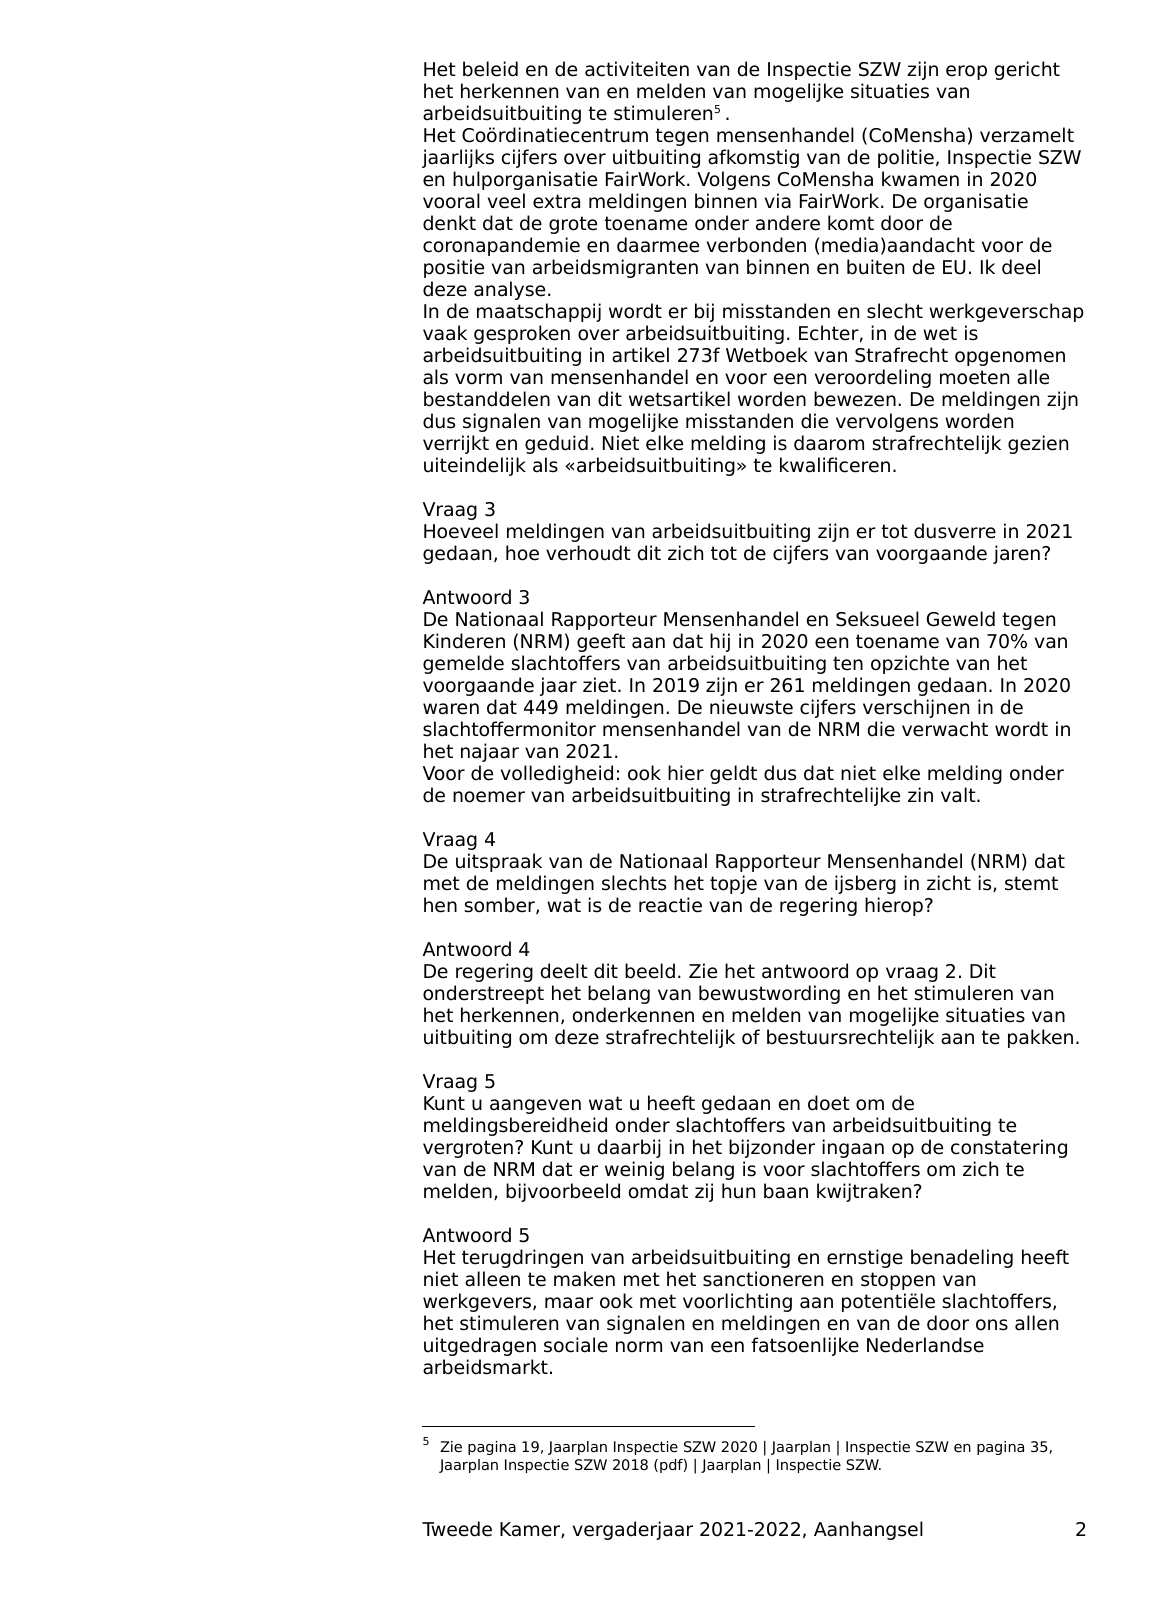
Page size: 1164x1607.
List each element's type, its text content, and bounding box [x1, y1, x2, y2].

text De regering deelt dit beeld. Zie het antwoord op vraag 2. Dit onderstreept het belang van bewustwording en het stimuleren van het herkennen, onderkennen en melden van mogelijke situaties van uitbuiting om deze strafrechtelijk of bestuursrechtelijk aan te pakken. [422, 961, 1087, 1049]
text Hoeveel meldingen van arbeidsuitbuiting zijn er tot dusverre in 2021 gedaan, hoe verhoudt dit zich tot de cijfers van voorgaande jaren? [422, 521, 1087, 565]
text De Nationaal Rapporteur Mensenhandel en Seksueel Geweld tegen Kinderen (NRM) geeft aan dat hij in 2020 een toename van 70% van gemelde slachtoffers van arbeidsuitbuiting ten opzichte van het voorgaande jaar ziet. In 2019 zijn er 261 meldingen gedaan. In 2020 waren dat 449 meldingen. De nieuwste cijfers verschijnen in de slachtoffermonitor mensenhandel van de NRM die verwacht wordt in het najaar van 2021. [422, 609, 1087, 763]
text Vraag 4 [422, 829, 1087, 851]
text Het terugdringen van arbeidsuitbuiting en ernstige benadeling heeft niet alleen te maken met het sanctioneren en stoppen van werkgevers, maar ook met voorlichting aan potentiële slachtoffers, het stimuleren van signalen en meldingen en van de door ons allen uitgedragen sociale norm van een fatsoenlijke Nederlandse arbeidsmarkt. [422, 1247, 1087, 1379]
text Het Coördinatiecentrum tegen mensenhandel (CoMensha) verzamelt jaarlijks cijfers over uitbuiting afkomstig van de politie, Inspectie SZW en hulporganisatie FairWork. Volgens CoMensha kwamen in 2020 vooral veel extra meldingen binnen via FairWork. De organisatie denkt dat de grote toename onder andere komt door de coronapandemie en daarmee verbonden (media)aandacht voor de positie van arbeidsmigranten van binnen en buiten de EU. Ik deel deze analyse. [422, 125, 1087, 301]
text Kunt u aangeven wat u heeft gedaan en doet om de meldingsbereidheid onder slachtoffers van arbeidsuitbuiting te vergroten? Kunt u daarbij in het bijzonder ingaan op de constatering van de NRM dat er weinig belang is voor slachtoffers om zich te melden, bijvoorbeeld omdat zij hun baan kwijtraken? [422, 1093, 1087, 1203]
text Antwoord 5 [422, 1225, 1087, 1247]
text De uitspraak van de Nationaal Rapporteur Mensenhandel (NRM) dat met de meldingen slechts het topje van de ijsberg in zicht is, stemt hen somber, wat is de reactie van de regering hierop? [422, 851, 1087, 917]
text In de maatschappij wordt er bij misstanden en slecht werkgeverschap vaak gesproken over arbeidsuitbuiting. Echter, in de wet is arbeidsuitbuiting in artikel 273f Wetboek van Strafrecht opgenomen als vorm van mensenhandel en voor een veroordeling moeten alle bestanddelen van dit wetsartikel worden bewezen. De meldingen zijn dus signalen van mogelijke misstanden die vervolgens worden verrijkt en geduid. Niet elke melding is daarom strafrechtelijk gezien uiteindelijk als «arbeidsuitbuiting» te kwalificeren. [422, 301, 1087, 477]
text Antwoord 3 [422, 587, 1087, 609]
text Antwoord 4 [422, 939, 1087, 961]
text Voor de volledigheid: ook hier geldt dus dat niet elke melding onder de noemer van arbeidsuitbuiting in strafrechtelijke zin valt. [422, 763, 1087, 807]
text Het beleid en de activiteiten van de Inspectie SZW zijn erop gericht het herkennen van en melden van mogelijke situaties van arbeidsuitbuiting te stimuleren. [422, 59, 1087, 125]
text Vraag 5 [422, 1071, 1087, 1093]
text Vraag 3 [422, 499, 1087, 521]
text Zie pagina 19, Jaarplan Inspectie SZW 2020 | Jaarplan | Inspectie SZW en pagina 35, Jaarplan Inspectie SZW 2018 (pdf) | Jaarplan | Inspectie SZW. [422, 1435, 1087, 1474]
